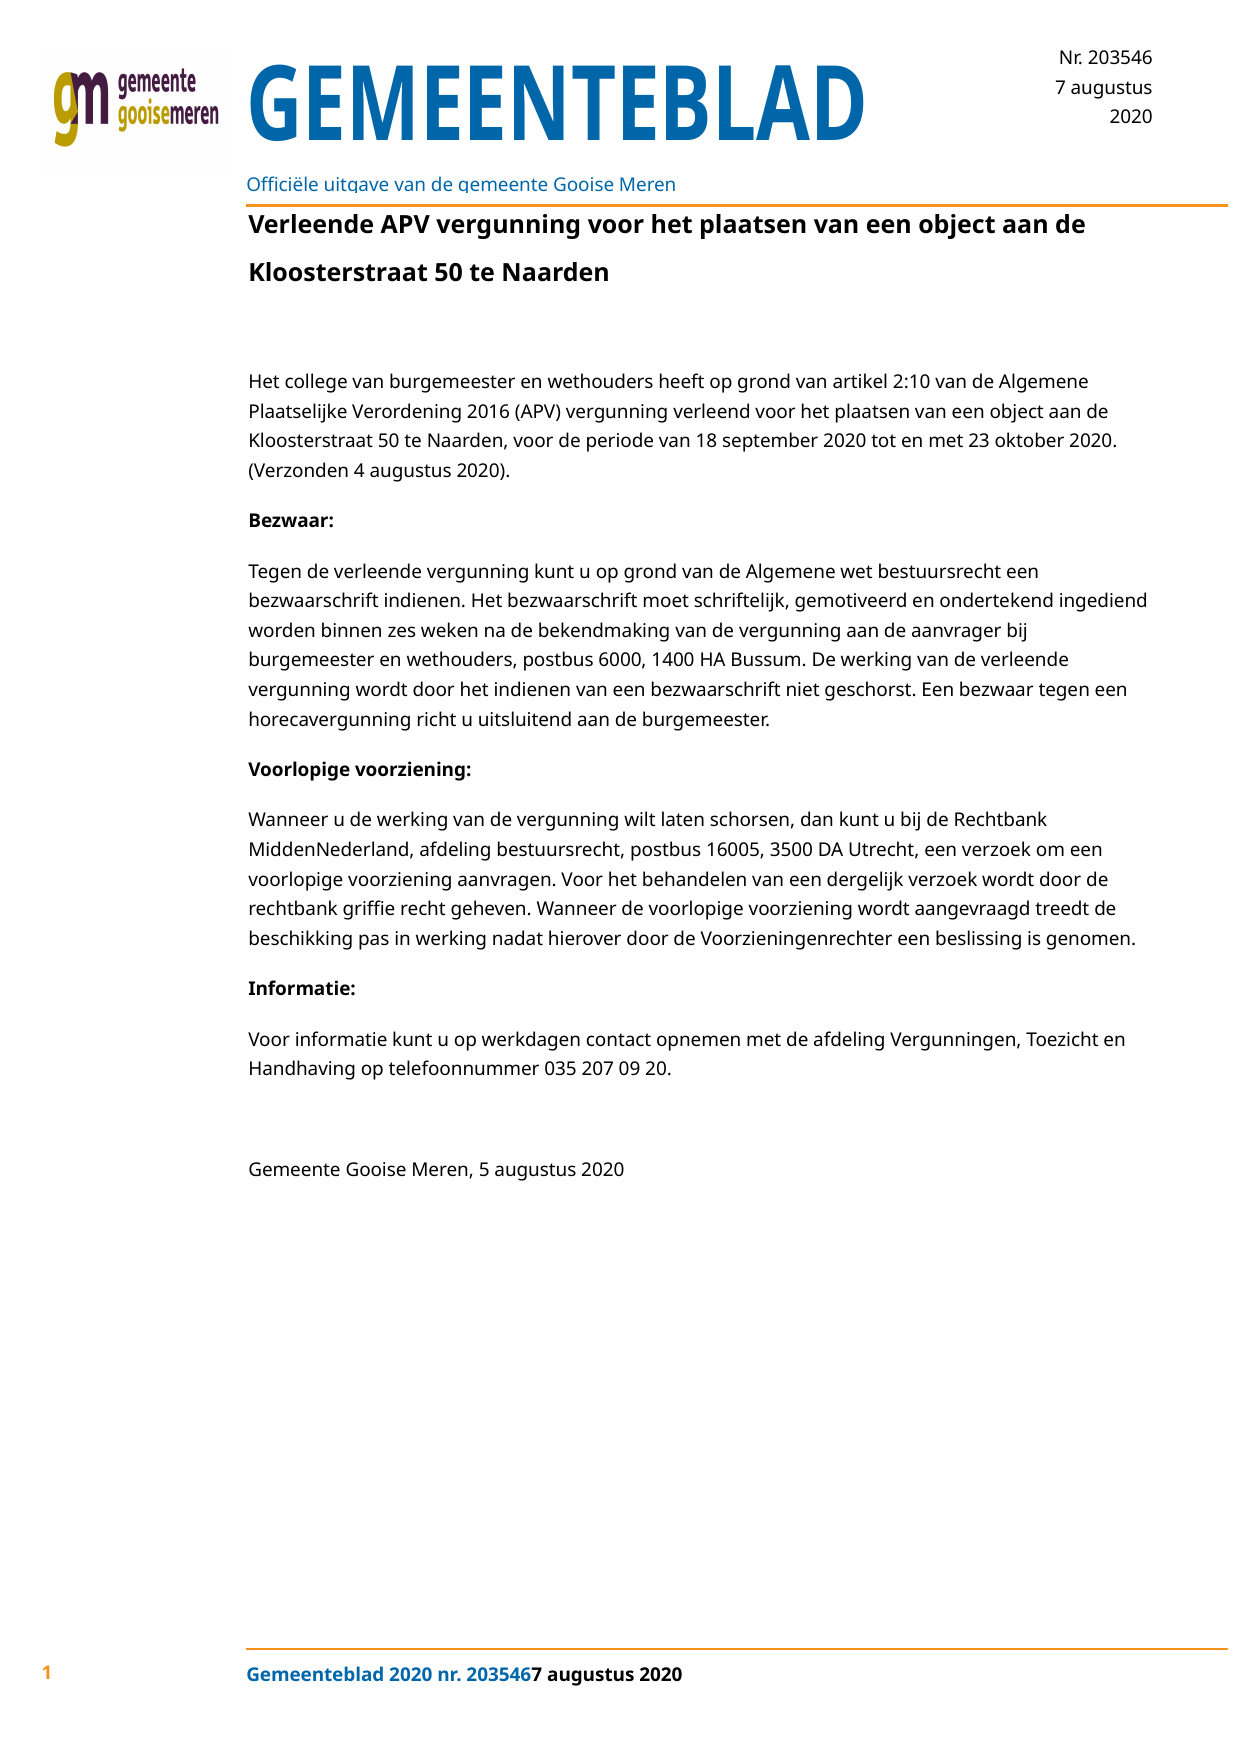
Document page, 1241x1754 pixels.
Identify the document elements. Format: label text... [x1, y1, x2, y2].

text Gemeente Gooise Meren, 5 augustus 2020 [248, 1156, 1152, 1182]
text Het college van burgemeester en wethouders heeft op grond van artikel 2:10 van de Algemene Plaatselijke Verordening 2016 (APV) vergunning verleend voor het plaatsen van een object aan de Kloosterstraat 50 te Naarden, voor de periode van 18 september 2020 tot en met 23 oktober 2020. (Verzonden 4 augustus 2020). [248, 368, 1152, 483]
text Informatie: [248, 975, 1152, 1001]
text Tegen de verleende vergunning kunt u op grond van de Algemene wet bestuursrecht een bezwaarschrift indienen. Het bezwaarschrift moet schriftelijk, gemotiveerd en ondertekend ingediend worden binnen zes weken na de bekendmaking van de vergunning aan de aanvrager bij burgemeester en wethouders, postbus 6000, 1400 HA Bussum. De werking van de verleende vergunning wordt door het indienen van een bezwaarschrift niet geschorst. Een bezwaar tegen een horecavergunning richt u uitsluitend aan de burgemeester. [248, 558, 1152, 732]
text Voorlopige voorziening: [248, 756, 1152, 782]
text Verleende APV vergunning voor het plaatsen van een object aan de Kloosterstraat 50 te Naarden [248, 207, 1152, 288]
picture [41, 47, 231, 172]
text Wanneer u de werking van de vergunning wilt laten schorsen, dan kunt u bij de Rechtbank MiddenNederland, afdeling bestuursrecht, postbus 16005, 3500 DA Utrecht, een verzoek om een voorlopige voorziening aanvragen. Voor het behandelen van een dergelijk verzoek wordt door de rechtbank griffie recht geheven. Wanneer de voorlopige voorziening wordt aangevraagd treedt de beschikking pas in werking nadat hierover door de Voorzieningenrechter een beslissing is genomen. [248, 807, 1152, 951]
text Bezwaar: [248, 507, 1152, 533]
text Voor informatie kunt u op werkdagen contact opnemen met de afdeling Vergunningen, Toezicht en Handhaving op telefoonnummer 035 207 09 20. [248, 1026, 1152, 1081]
